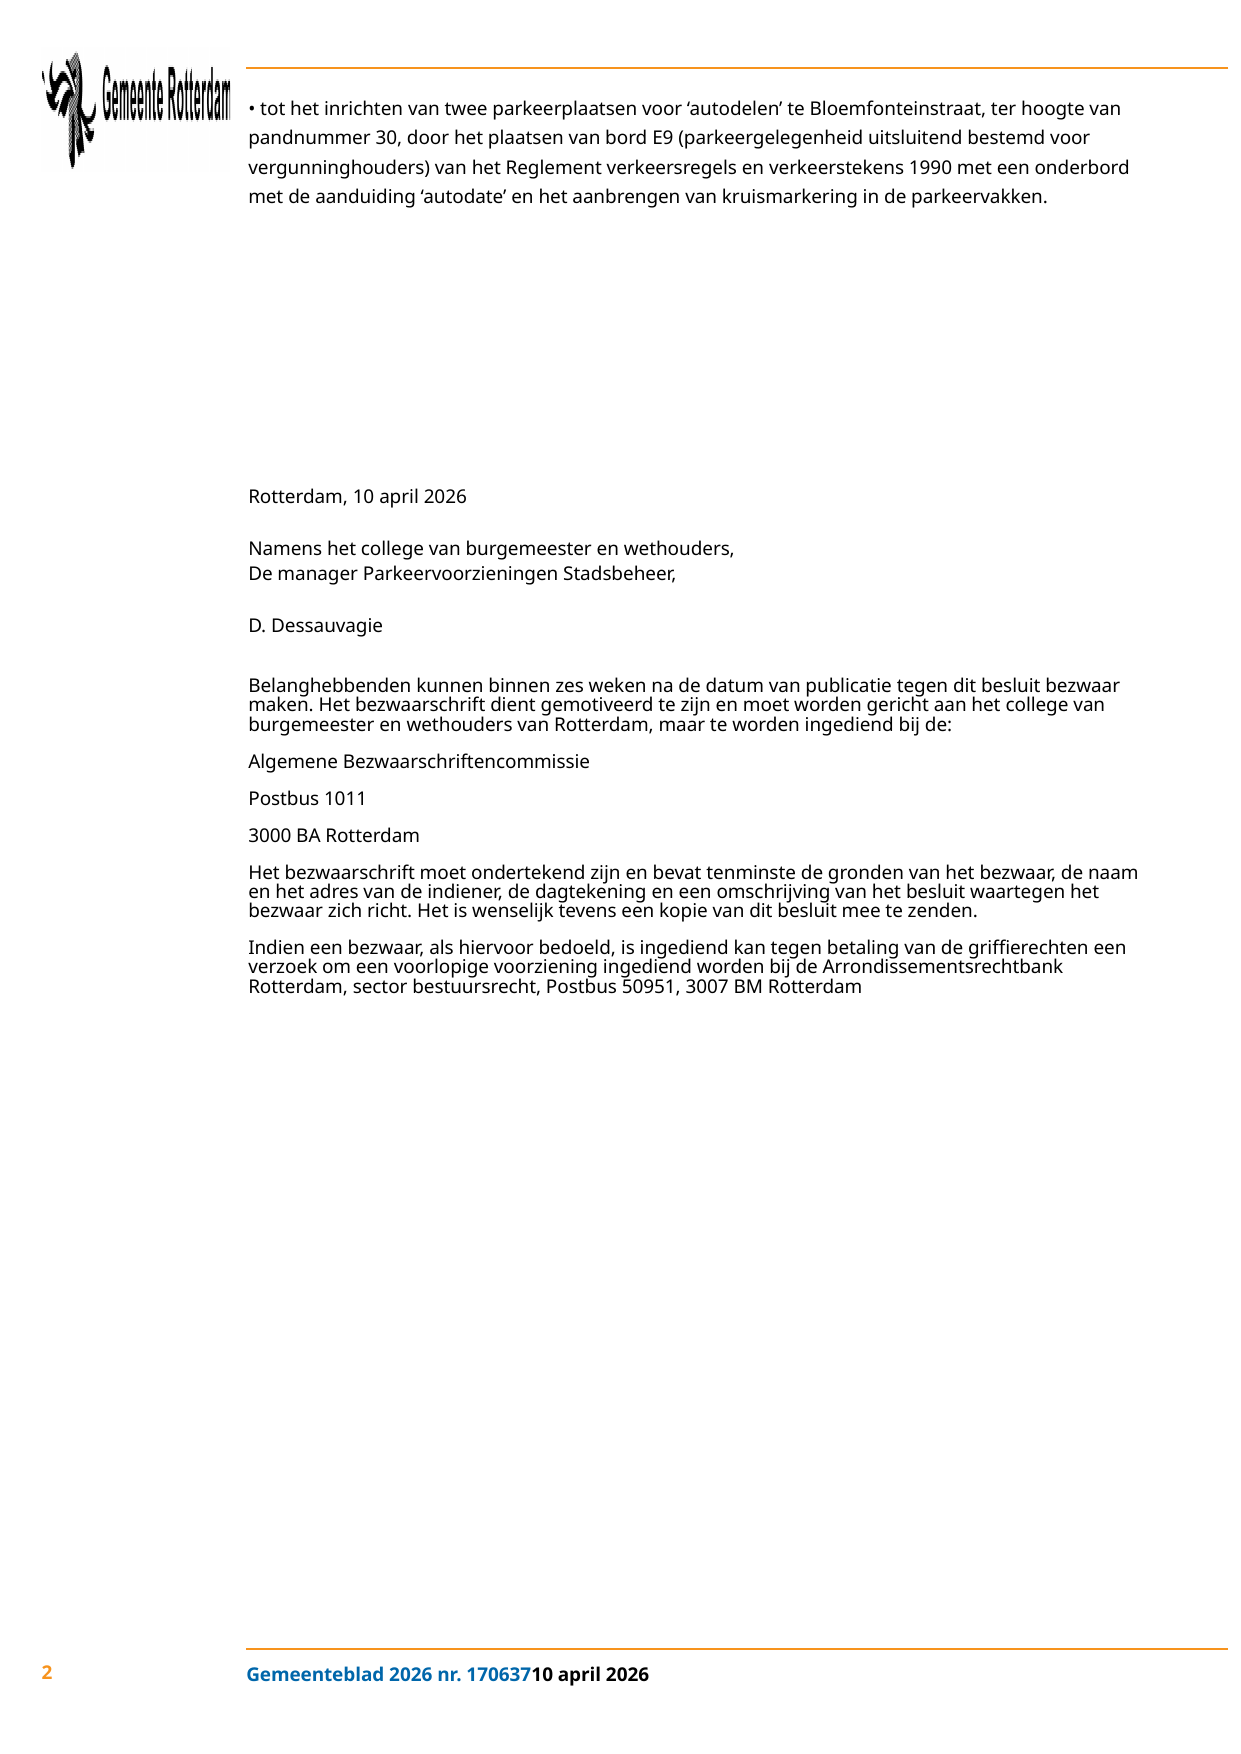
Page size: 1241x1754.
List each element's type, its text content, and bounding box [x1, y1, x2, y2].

text D. Dessauvagie [248, 612, 1152, 638]
text Namens het college van burgemeester en wethouders, [248, 535, 1152, 561]
text Algemene Bezwaarschriftencommissie [248, 753, 1152, 772]
text 3000 BA Rotterdam [248, 827, 1152, 846]
text Indien een bezwaar, als hiervoor bedoeld, is ingediend kan tegen betaling van de griffierechten een verzoek om een voorlopige voorziening ingediend worden bij de Arrondissementsrechtbank Rotterdam, sector bestuursrecht, Postbus 50951, 3007 BM Rotterdam [248, 939, 1152, 997]
text • tot het inrichten van twee parkeerplaatsen voor ‘autodelen’ te Bloemfonteinstraat, ter hoogte van pandnummer 30, door het plaatsen van bord E9 (parkeergelegenheid uitsluitend bestemd voor vergunninghouders) van het Reglement verkeersregels en verkeerstekens 1990 met een onderbord met de aanduiding ‘autodate’ en het aanbrengen van kruismarkering in de parkeervakken. [248, 95, 1152, 209]
text Rotterdam, 10 april 2026 [248, 483, 1152, 509]
picture [41, 47, 231, 172]
text Postbus 1011 [248, 790, 1152, 809]
text Het bezwaarschrift moet ondertekend zijn en bevat tenminste de gronden van het bezwaar, de naam en het adres van de indiener, de dagtekening en een omschrijving van het besluit waartegen het bezwaar zich richt. Het is wenselijk tevens een kopie van dit besluit mee te zenden. [248, 864, 1152, 921]
text Belanghebbenden kunnen binnen zes weken na de datum van publicatie tegen dit besluit bezwaar maken. Het bezwaarschrift dient gemotiveerd te zijn en moet worden gericht aan het college van burgemeester en wethouders van Rotterdam, maar te worden ingediend bij de: [248, 677, 1152, 735]
text De manager Parkeervoorzieningen Stadsbeheer, [248, 561, 1152, 586]
